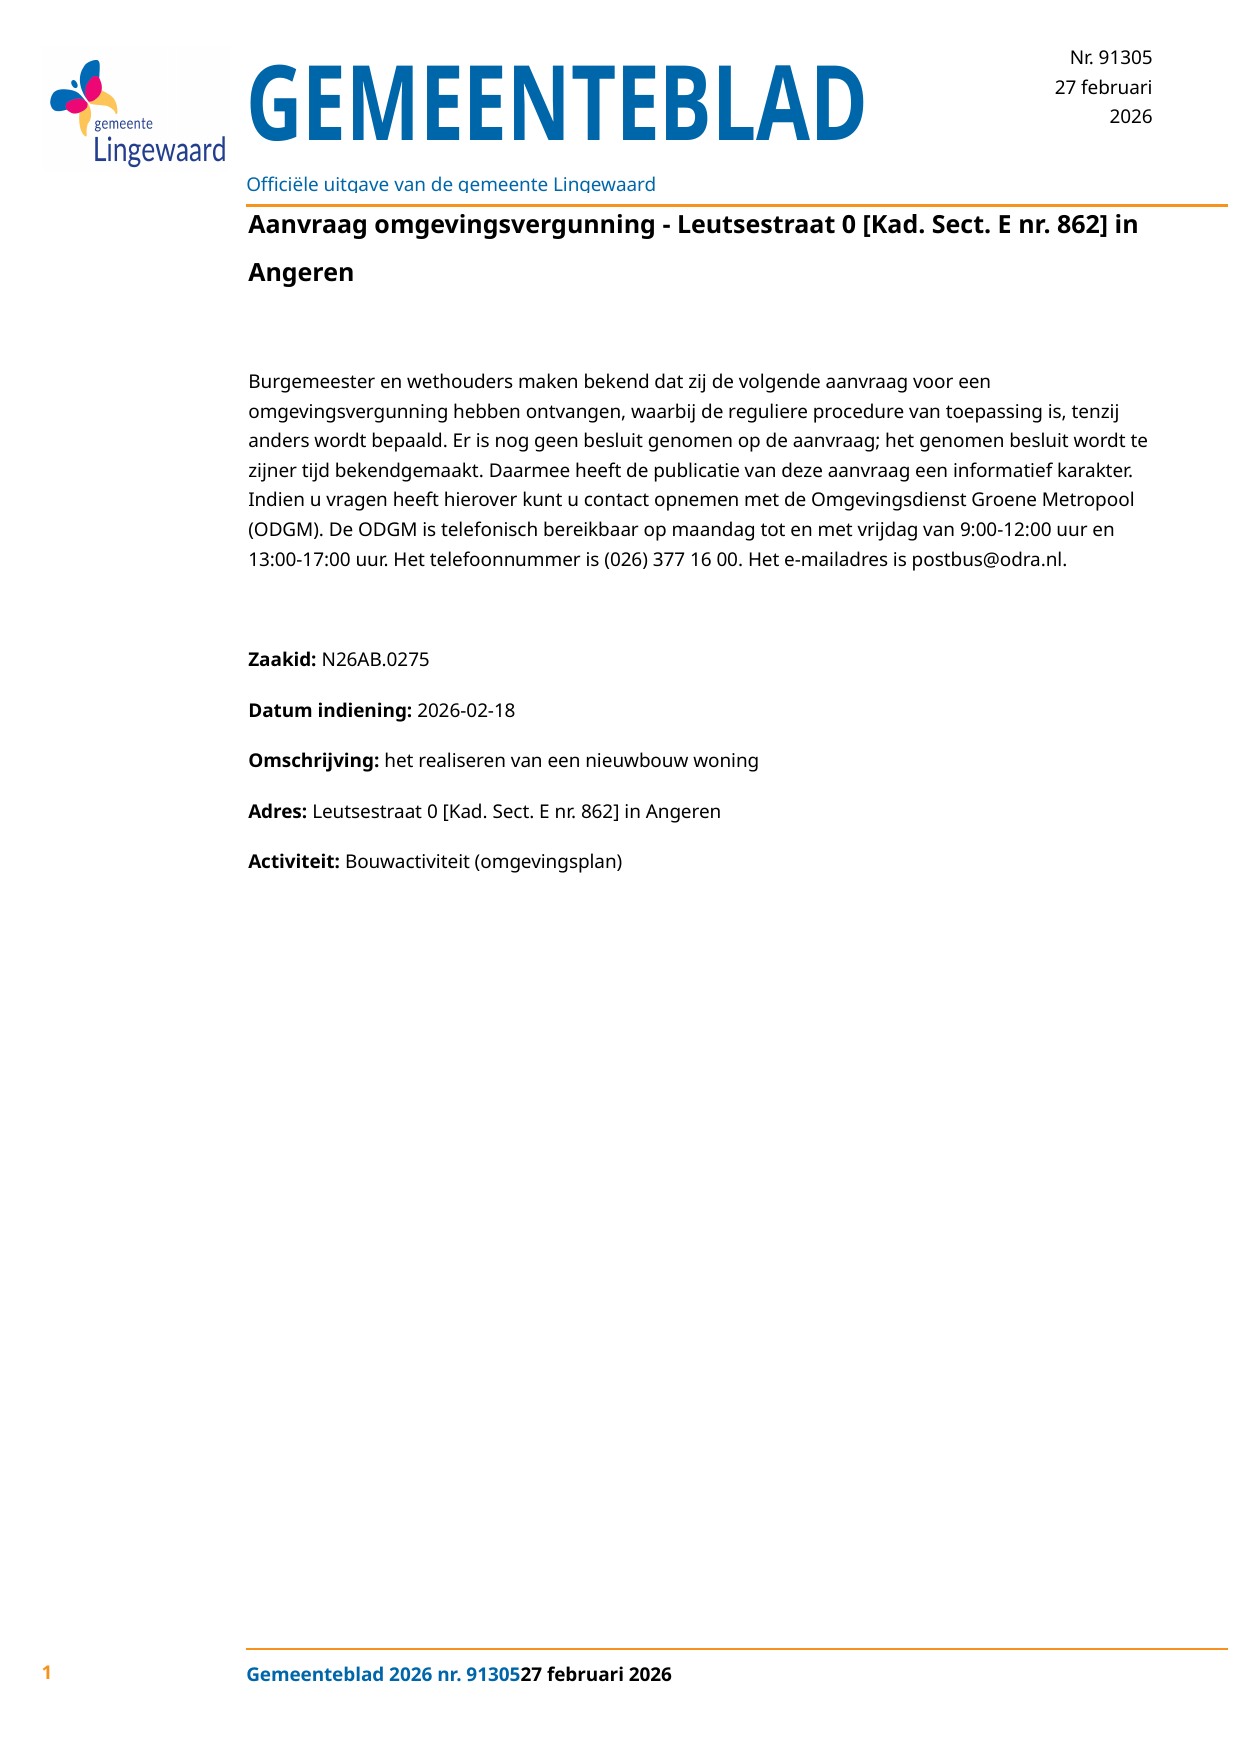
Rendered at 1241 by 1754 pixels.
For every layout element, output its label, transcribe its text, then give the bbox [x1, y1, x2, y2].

text Activiteit: Bouwactiviteit (omgevingsplan) [248, 848, 1152, 874]
picture [41, 47, 231, 172]
text Aanvraag omgevingsvergunning - Leutsestraat 0 [Kad. Sect. E nr. 862] in Angeren [248, 207, 1152, 288]
text Adres: Leutsestraat 0 [Kad. Sect. E nr. 862] in Angeren [248, 798, 1152, 824]
text Burgemeester en wethouders maken bekend dat zij de volgende aanvraag voor een omgevingsvergunning hebben ontvangen, waarbij de reguliere procedure van toepassing is, tenzij anders wordt bepaald. Er is nog geen besluit genomen op de aanvraag; het genomen besluit wordt te zijner tijd bekendgemaakt. Daarmee heeft de publicatie van deze aanvraag een informatief karakter. Indien u vragen heeft hierover kunt u contact opnemen met de Omgevingsdienst Groene Metropool (ODGM). De ODGM is telefonisch bereikbaar op maandag tot en met vrijdag van 9:00-12:00 uur en 13:00-17:00 uur. Het telefoonnummer is (026) 377 16 00. Het e-mailadres is postbus@odra.nl. [248, 368, 1152, 572]
text Omschrijving: het realiseren van een nieuwbouw woning [248, 747, 1152, 773]
text Datum indiening: 2026-02-18 [248, 697, 1152, 723]
text Zaakid: N26AB.0275 [248, 647, 1152, 672]
